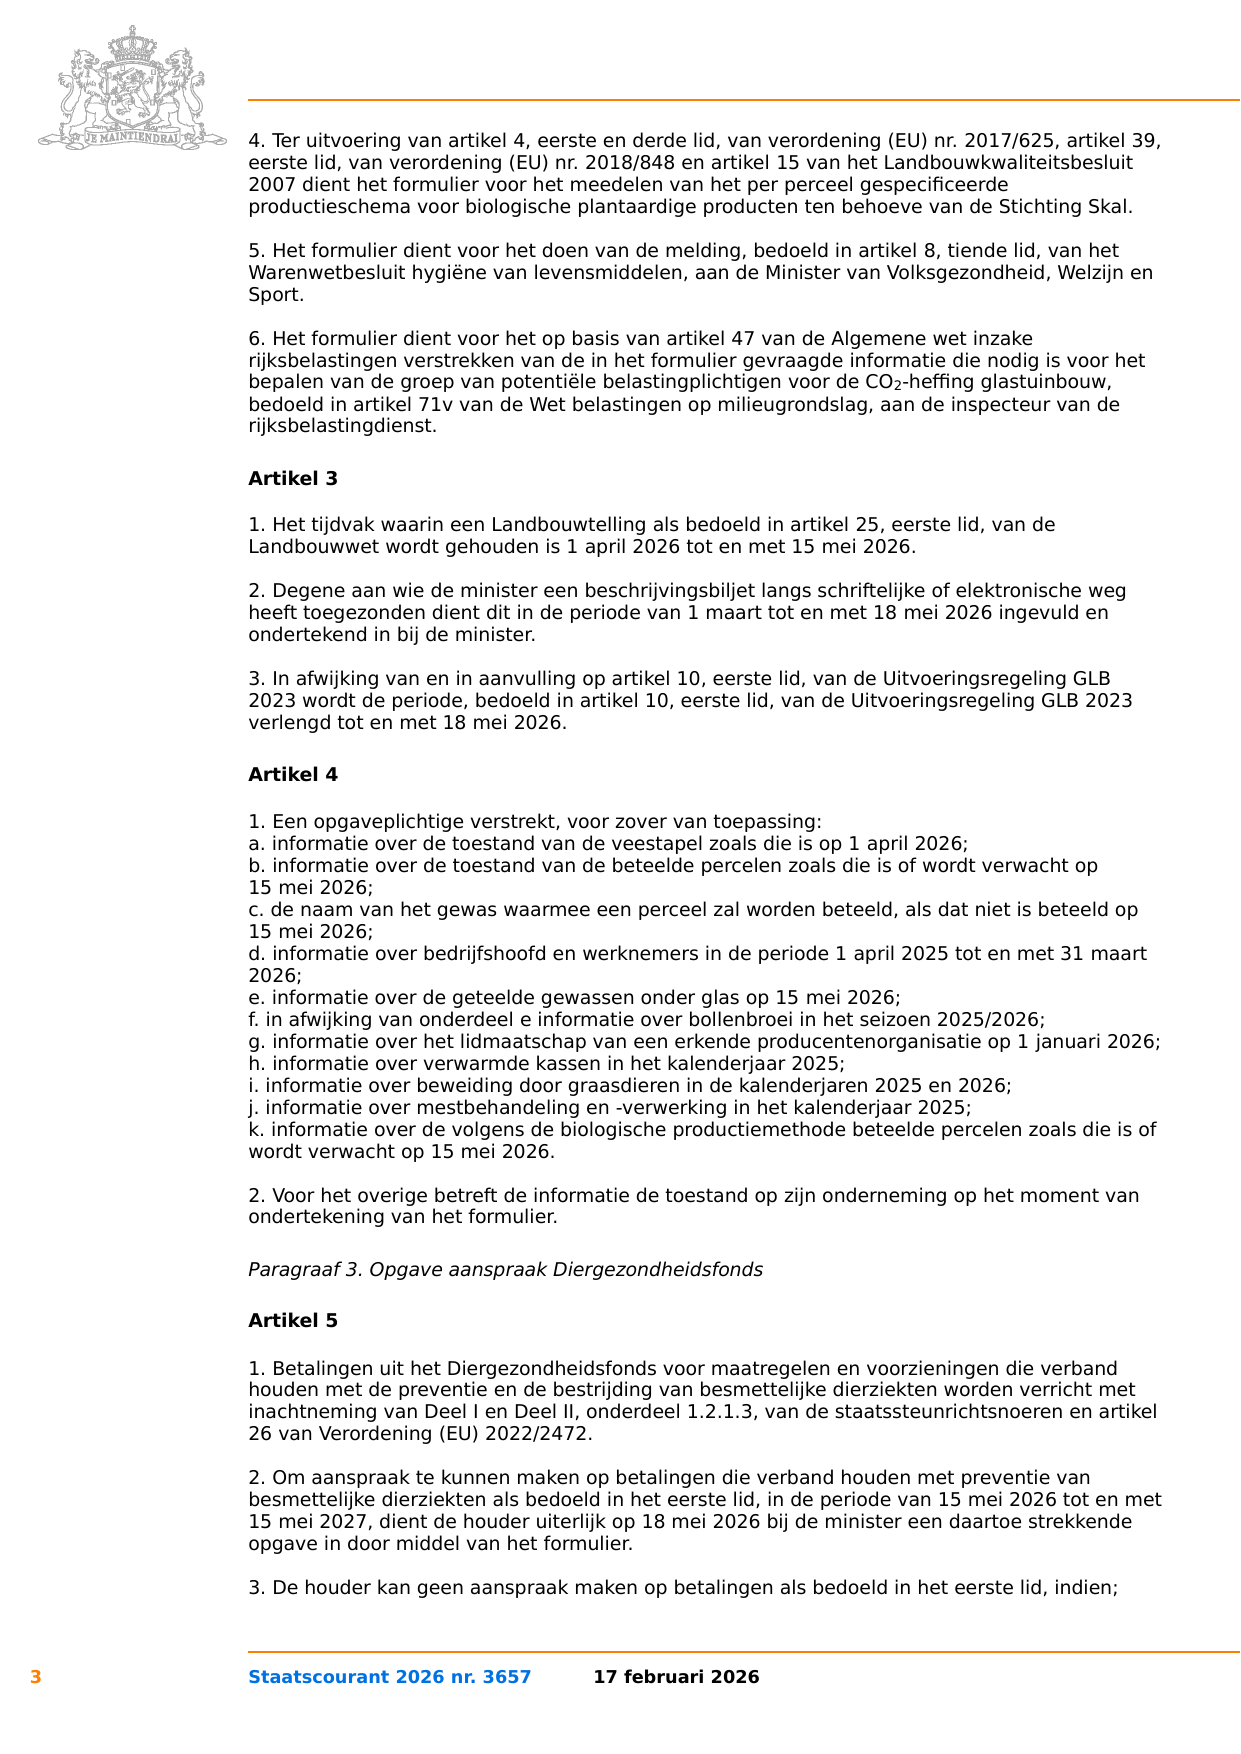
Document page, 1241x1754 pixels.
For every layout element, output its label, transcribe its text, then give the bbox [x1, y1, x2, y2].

text j. informatie over mestbehandeling en -verwerking in het kalenderjaar 2025; [248, 1097, 1163, 1119]
text c. de naam van het gewas waarmee een perceel zal worden beteeld, als dat niet is beteeld op 15 mei 2026; [248, 899, 1163, 943]
text 4. Ter uitvoering van artikel 4, eerste en derde lid, van verordening (EU) nr. 2017/625, artikel 39, eerste lid, van verordening (EU) nr. 2018/848 en artikel 15 van het Landbouwkwaliteitsbesluit 2007 dient het formulier voor het meedelen van het per perceel gespecificeerde productieschema voor biologische plantaardige producten ten behoeve van de Stichting Skal. [248, 130, 1163, 218]
text 3. De houder kan geen aanspraak maken op betalingen als bedoeld in het eerste lid, indien; [248, 1577, 1163, 1599]
text 2. Voor het overige betreft de informatie de toestand op zijn onderneming op het moment van ondertekening van het formulier. [248, 1184, 1163, 1228]
subtitle Artikel 4 [248, 764, 1163, 786]
text 1. Het tijdvak waarin een Landbouwtelling als bedoeld in artikel 25, eerste lid, van de Landbouwwet wordt gehouden is 1 april 2026 tot en met 15 mei 2026. [248, 514, 1163, 558]
text 5. Het formulier dient voor het doen van de melding, bedoeld in artikel 8, tiende lid, van het Warenwetbesluit hygiëne van levensmiddelen, aan de Minister van Volksgezondheid, Welzijn en Sport. [248, 240, 1163, 306]
text e. informatie over de geteelde gewassen onder glas op 15 mei 2026; [248, 987, 1163, 1009]
text i. informatie over beweiding door graasdieren in de kalenderjaren 2025 en 2026; [248, 1075, 1163, 1097]
subtitle Paragraaf 3. Opgave aanspraak Diergezondheidsfonds [248, 1258, 1163, 1280]
picture [38, 25, 227, 150]
text 3. In afwijking van en in aanvulling op artikel 10, eerste lid, van de Uitvoeringsregeling GLB 2023 wordt de periode, bedoeld in artikel 10, eerste lid, van de Uitvoeringsregeling GLB 2023 verlengd tot en met 18 mei 2026. [248, 668, 1163, 734]
text 6. Het formulier dient voor het op basis van artikel 47 van de Algemene wet inzake rijksbelastingen verstrekken van de in het formulier gevraagde informatie die nodig is voor het bepalen van de groep van potentiële belastingplichtigen voor de CO2-heffing glastuinbouw, bedoeld in artikel 71v van de Wet belastingen op milieugrondslag, aan de inspecteur van de rijksbelastingdienst. [248, 327, 1163, 437]
text b. informatie over de toestand van de beteelde percelen zoals die is of wordt verwacht op 15 mei 2026; [248, 855, 1163, 899]
text 2. Degene aan wie de minister een beschrijvingsbiljet langs schriftelijke of elektronische weg heeft toegezonden dient dit in de periode van 1 maart tot en met 18 mei 2026 ingevuld en ondertekend in bij de minister. [248, 580, 1163, 646]
subtitle Artikel 3 [248, 467, 1163, 489]
text 1. Een opgaveplichtige verstrekt, voor zover van toepassing: [248, 811, 1163, 833]
text 2. Om aanspraak te kunnen maken op betalingen die verband houden met preventie van besmettelijke dierziekten als bedoeld in het eerste lid, in de periode van 15 mei 2026 tot en met 15 mei 2027, dient de houder uiterlijk op 18 mei 2026 bij de minister een daartoe strekkende opgave in door middel van het formulier. [248, 1467, 1163, 1555]
text f. in afwijking van onderdeel e informatie over bollenbroei in het seizoen 2025/2026; [248, 1009, 1163, 1031]
text k. informatie over de volgens de biologische productiemethode beteelde percelen zoals die is of wordt verwacht op 15 mei 2026. [248, 1119, 1163, 1163]
text g. informatie over het lidmaatschap van een erkende producentenorganisatie op 1 januari 2026; [248, 1031, 1163, 1053]
subtitle Artikel 5 [248, 1310, 1163, 1332]
text 1. Betalingen uit het Diergezondheidsfonds voor maatregelen en voorzieningen die verband houden met de preventie en de bestrijding van besmettelijke dierziekten worden verricht met inachtneming van Deel I en Deel II, onderdeel 1.2.1.3, van de staatssteunrichtsnoeren en artikel 26 van Verordening (EU) 2022/2472. [248, 1357, 1163, 1445]
text d. informatie over bedrijfshoofd en werknemers in de periode 1 april 2025 tot en met 31 maart 2026; [248, 943, 1163, 987]
text a. informatie over de toestand van de veestapel zoals die is op 1 april 2026; [248, 833, 1163, 855]
text h. informatie over verwarmde kassen in het kalenderjaar 2025; [248, 1053, 1163, 1075]
